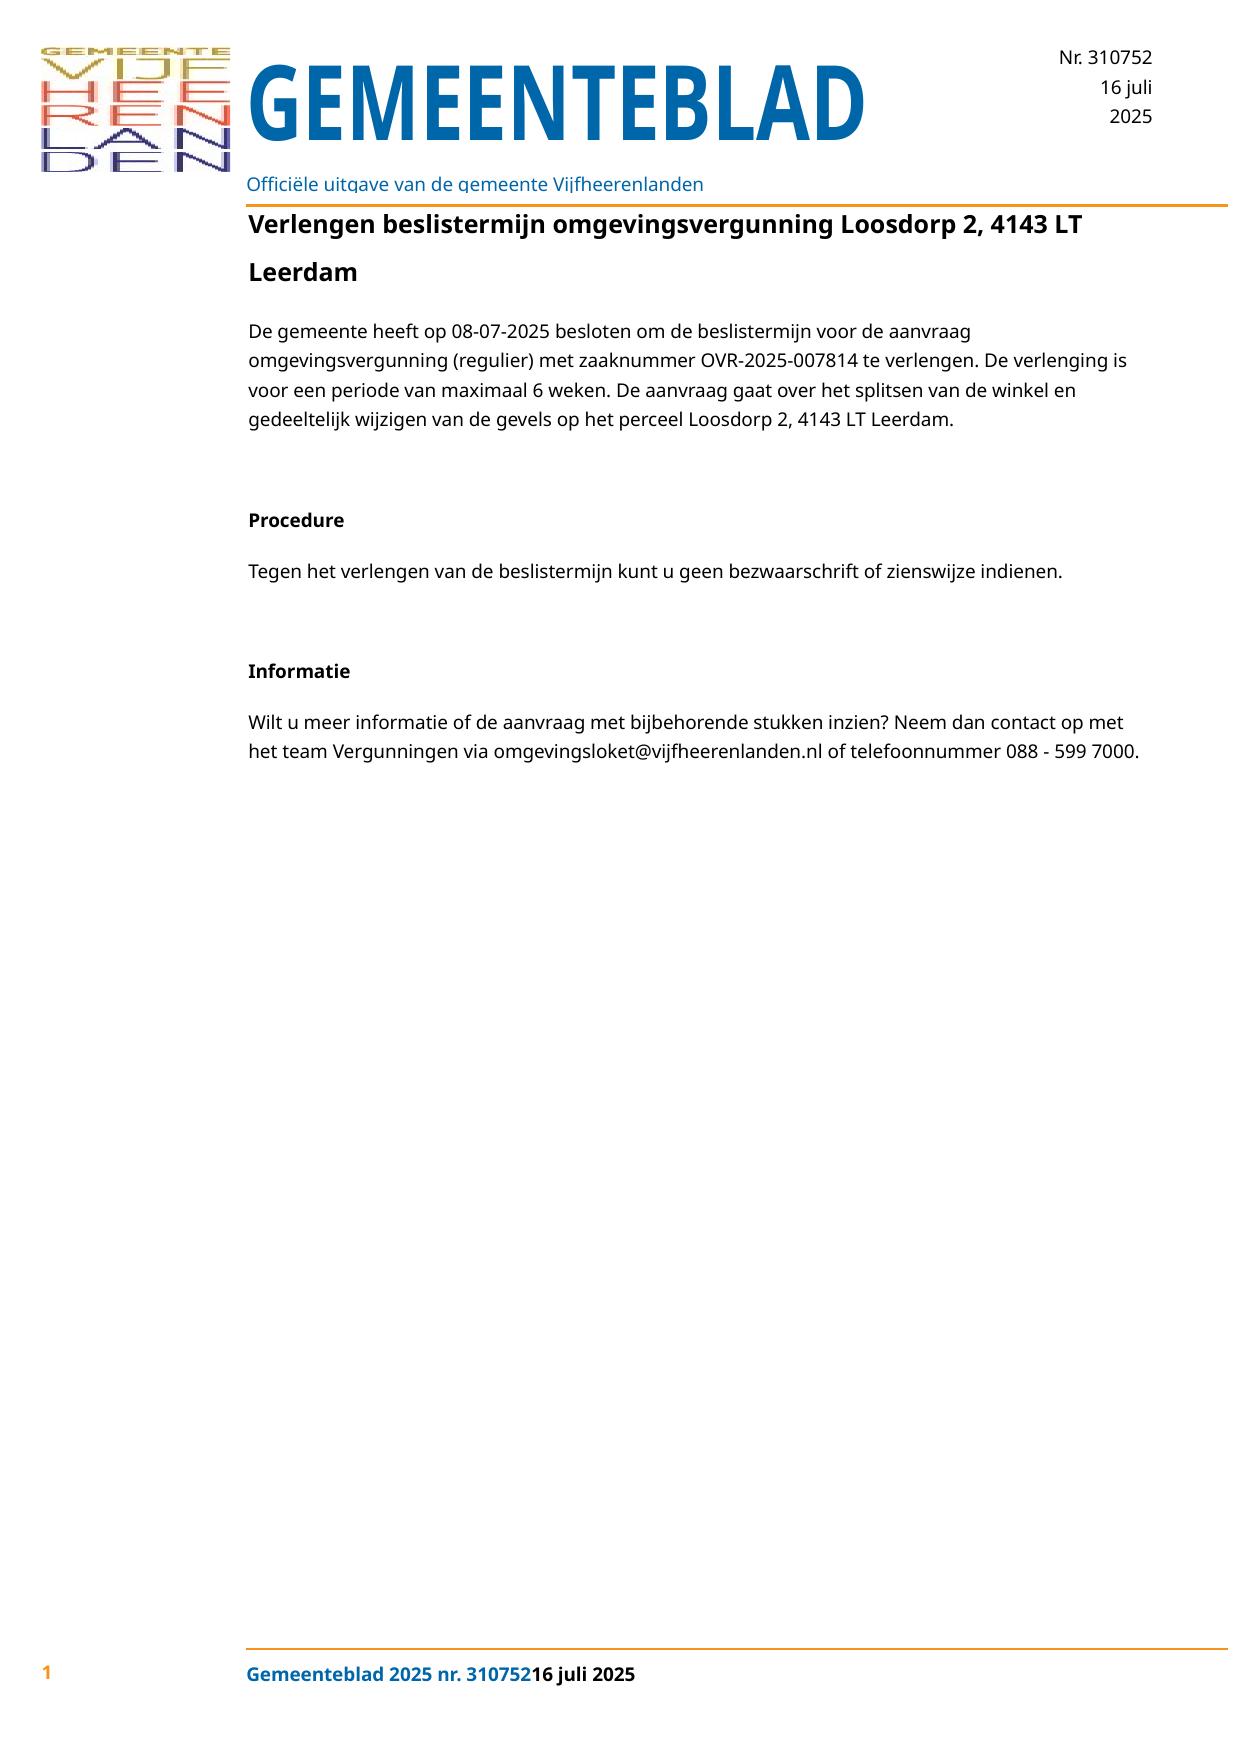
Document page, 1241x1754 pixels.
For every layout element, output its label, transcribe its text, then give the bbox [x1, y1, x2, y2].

picture [41, 47, 231, 172]
text Verlengen beslistermijn omgevingsvergunning Loosdorp 2, 4143 LT Leerdam [248, 207, 1152, 288]
text Informatie [248, 659, 1152, 684]
text Procedure [248, 507, 1152, 533]
text De gemeente heeft op 08-07-2025 besloten om de beslistermijn voor de aanvraag omgevingsvergunning (regulier) met zaaknummer OVR-2025-007814 te verlengen. De verlenging is voor een periode van maximaal 6 weken. De aanvraag gaat over het splitsen van de winkel en gedeeltelijk wijzigen van de gevels op het perceel Loosdorp 2, 4143 LT Leerdam. [248, 318, 1152, 432]
text Wilt u meer informatie of de aanvraag met bijbehorende stukken inzien? Neem dan contact op met het team Vergunningen via omgevingsloket@vijfheerenlanden.nl of telefoonnummer 088 - 599 7000. [248, 709, 1152, 764]
text Tegen het verlengen van de beslistermijn kunt u geen bezwaarschrift of zienswijze indienen. [248, 558, 1152, 584]
